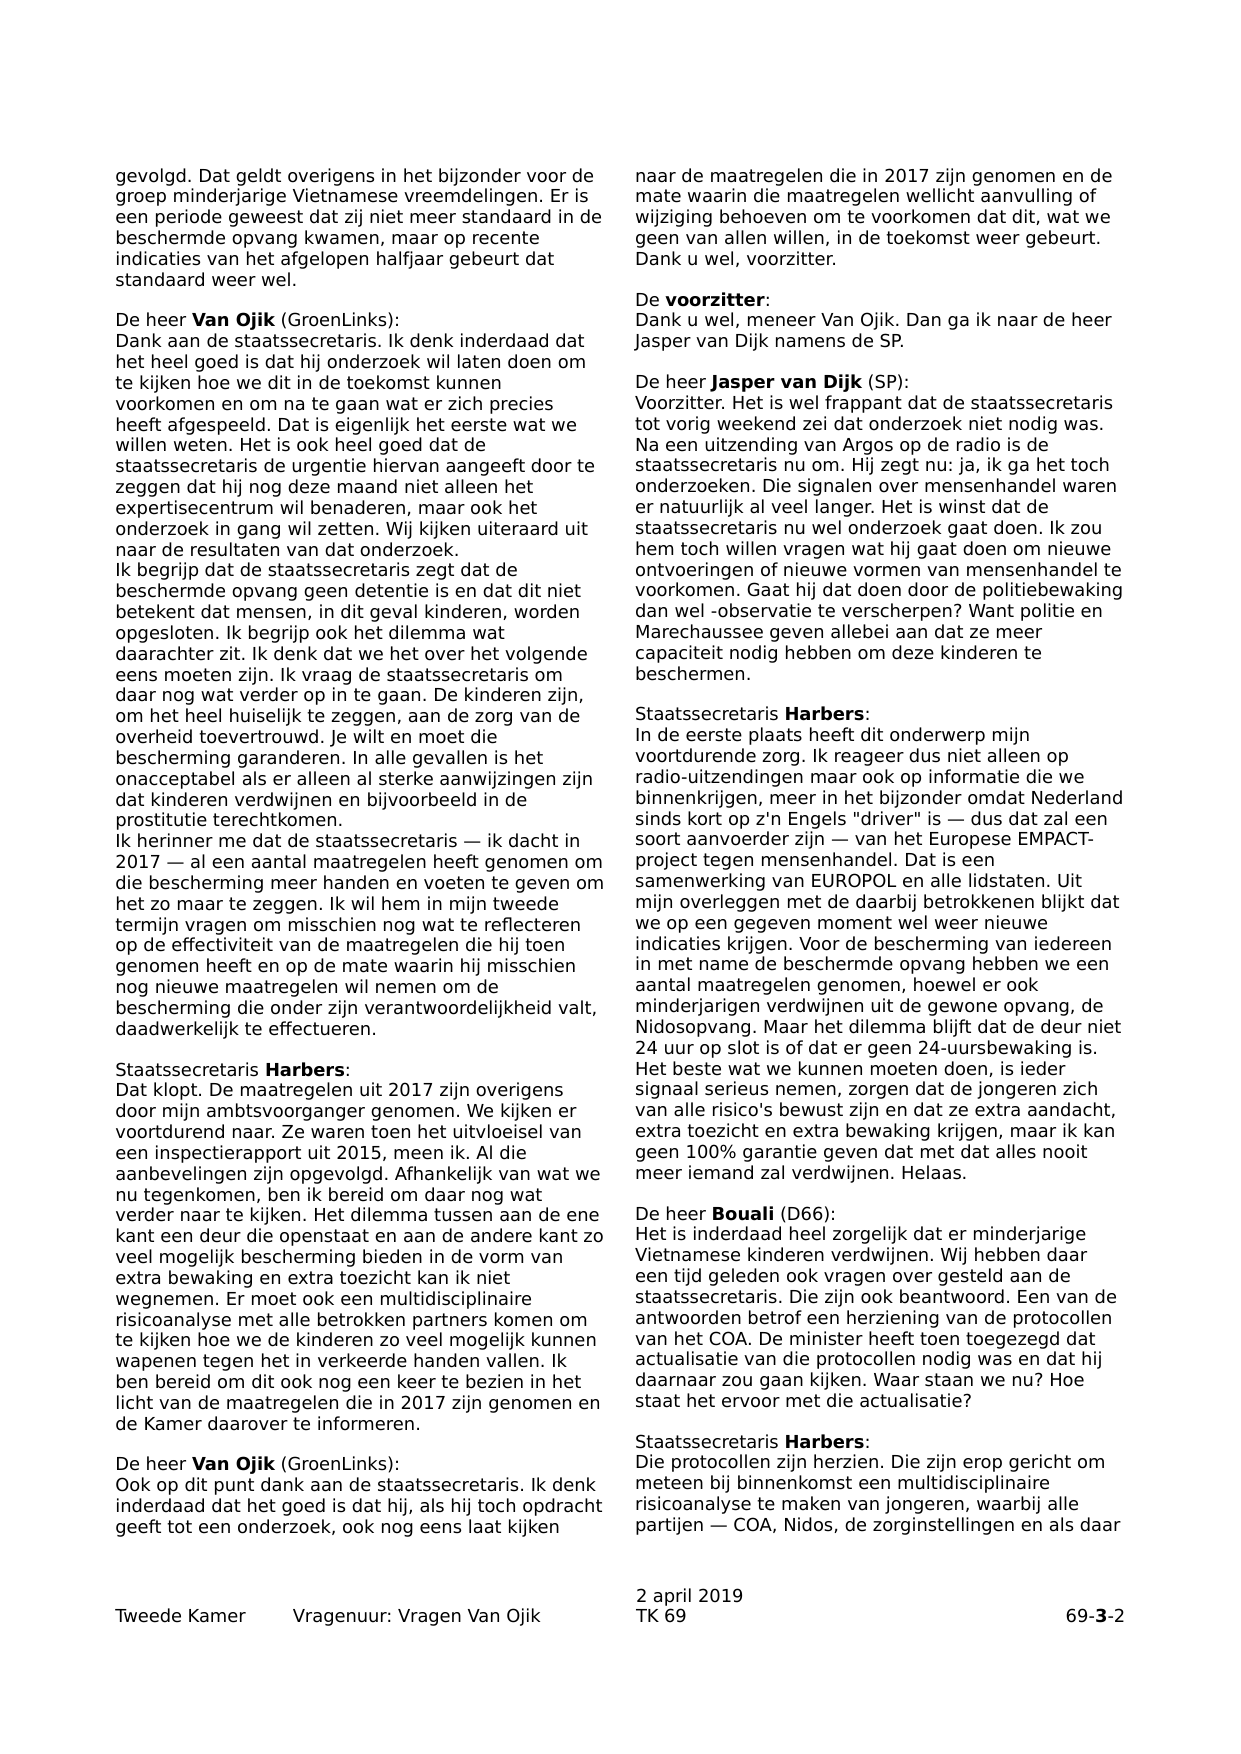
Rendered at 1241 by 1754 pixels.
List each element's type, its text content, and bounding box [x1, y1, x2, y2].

text Ik herinner me dat de staatssecretaris — ik dacht in 2017 — al een aantal maatregelen heeft genomen om die bescherming meer handen en voeten te geven om het zo maar te zeggen. Ik wil hem in mijn tweede termijn vragen om misschien nog wat te reflecteren op de effectiviteit van de maatregelen die hij toen genomen heeft en op de mate waarin hij misschien nog nieuwe maatregelen wil nemen om de bescherming die onder zijn verantwoordelijkheid valt, daadwerkelijk te effectueren. [115, 831, 605, 1039]
text De heer Van Ojik (GroenLinks): [115, 1454, 605, 1475]
text In de eerste plaats heeft dit onderwerp mijn voortdurende zorg. Ik reageer dus niet alleen op radio-uitzendingen maar ook op informatie die we binnenkrijgen, meer in het bijzonder omdat Nederland sinds kort op z'n Engels "driver" is — dus dat zal een soort aanvoerder zijn — van het Europese EMPACT-project tegen mensenhandel. Dat is een samenwerking van EUROPOL en alle lidstaten. Uit mijn overleggen met de daarbij betrokkenen blijkt dat we op een gegeven moment wel weer nieuwe indicaties krijgen. Voor de bescherming van iedereen in met name de beschermde opvang hebben we een aantal maatregelen genomen, hoewel er ook minderjarigen verdwijnen uit de gewone opvang, de Nidosopvang. Maar het dilemma blijft dat de deur niet 24 uur op slot is of dat er geen 24-uursbewaking is. Het beste wat we kunnen moeten doen, is ieder signaal serieus nemen, zorgen dat de jongeren zich van alle risico's bewust zijn en dat ze extra aandacht, extra toezicht en extra bewaking krijgen, maar ik kan geen 100% garantie geven dat met dat alles nooit meer iemand zal verdwijnen. Helaas. [635, 725, 1125, 1183]
text Ook op dit punt dank aan de staatssecretaris. Ik denk inderdaad dat het goed is dat hij, als hij toch opdracht geeft tot een onderzoek, ook nog eens laat kijken [115, 1475, 605, 1537]
text Dank aan de staatssecretaris. Ik denk inderdaad dat het heel goed is dat hij onderzoek wil laten doen om te kijken hoe we dit in de toekomst kunnen voorkomen en om na te gaan wat er zich precies heeft afgespeeld. Dat is eigenlijk het eerste wat we willen weten. Het is ook heel goed dat de staatssecretaris de urgentie hiervan aangeeft door te zeggen dat hij nog deze maand niet alleen het expertisecentrum wil benaderen, maar ook het onderzoek in gang wil zetten. Wij kijken uiteraard uit naar de resultaten van dat onderzoek. [115, 331, 605, 560]
text Voorzitter. Het is wel frappant dat de staatssecretaris tot vorig weekend zei dat onderzoek niet nodig was. Na een uitzending van Argos op de radio is de staatssecretaris nu om. Hij zegt nu: ja, ik ga het toch onderzoeken. Die signalen over mensenhandel waren er natuurlijk al veel langer. Het is winst dat de staatssecretaris nu wel onderzoek gaat doen. Ik zou hem toch willen vragen wat hij gaat doen om nieuwe ontvoeringen of nieuwe vormen van mensenhandel te voorkomen. Gaat hij dat doen door de politiebewaking dan wel -observatie te verscherpen? Want politie en Marechaussee geven allebei aan dat ze meer capaciteit nodig hebben om deze kinderen te beschermen. [635, 393, 1125, 684]
text Die protocollen zijn herzien. Die zijn erop gericht om meteen bij binnenkomst een multidisciplinaire risicoanalyse te maken van jongeren, waarbij alle partijen — COA, Nidos, de zorginstellingen en als daar [635, 1452, 1125, 1536]
text Dank u wel, meneer Van Ojik. Dan ga ik naar de heer Jasper van Dijk namens de SP. [635, 310, 1125, 352]
text gevolgd. Dat geldt overigens in het bijzonder voor de groep minderjarige Vietnamese vreemdelingen. Er is een periode geweest dat zij niet meer standaard in de beschermde opvang kwamen, maar op recente indicaties van het afgelopen halfjaar gebeurt dat standaard weer wel. [115, 165, 605, 290]
text Dat klopt. De maatregelen uit 2017 zijn overigens door mijn ambtsvoorganger genomen. We kijken er voortdurend naar. Ze waren toen het uitvloeisel van een inspectierapport uit 2015, meen ik. Al die aanbevelingen zijn opgevolgd. Afhankelijk van wat we nu tegenkomen, ben ik bereid om daar nog wat verder naar te kijken. Het dilemma tussen aan de ene kant een deur die openstaat en aan de andere kant zo veel mogelijk bescherming bieden in de vorm van extra bewaking en extra toezicht kan ik niet wegnemen. Er moet ook een multidisciplinaire risicoanalyse met alle betrokken partners komen om te kijken hoe we de kinderen zo veel mogelijk kunnen wapenen tegen het in verkeerde handen vallen. Ik ben bereid om dit ook nog een keer te bezien in het licht van de maatregelen die in 2017 zijn genomen en de Kamer daarover te informeren. [115, 1080, 605, 1434]
text Dank u wel, voorzitter. [635, 249, 1125, 269]
text Het is inderdaad heel zorgelijk dat er minderjarige Vietnamese kinderen verdwijnen. Wij hebben daar een tijd geleden ook vragen over gesteld aan de staatssecretaris. Die zijn ook beantwoord. Een van de antwoorden betrof een herziening van de protocollen van het COA. De minister heeft toen toegezegd dat actualisatie van die protocollen nodig was en dat hij daarnaar zou gaan kijken. Waar staan we nu? Hoe staat het ervoor met die actualisatie? [635, 1224, 1125, 1412]
text Staatssecretaris Harbers: [635, 704, 1125, 725]
text Ik begrijp dat de staatssecretaris zegt dat de beschermde opvang geen detentie is en dat dit niet betekent dat mensen, in dit geval kinderen, worden opgesloten. Ik begrijp ook het dilemma wat daarachter zit. Ik denk dat we het over het volgende eens moeten zijn. Ik vraag de staatssecretaris om daar nog wat verder op in te gaan. De kinderen zijn, om het heel huiselijk te zeggen, aan de zorg van de overheid toevertrouwd. Je wilt en moet die bescherming garanderen. In alle gevallen is het onacceptabel als er alleen al sterke aanwijzingen zijn dat kinderen verdwijnen en bijvoorbeeld in de prostitutie terechtkomen. [115, 560, 605, 831]
text Staatssecretaris Harbers: [635, 1432, 1125, 1452]
text De heer Bouali (D66): [635, 1203, 1125, 1224]
text De voorzitter: [635, 289, 1125, 310]
text naar de maatregelen die in 2017 zijn genomen en de mate waarin die maatregelen wellicht aanvulling of wijziging behoeven om te voorkomen dat dit, wat we geen van allen willen, in de toekomst weer gebeurt. [635, 165, 1125, 249]
text Staatssecretaris Harbers: [115, 1059, 605, 1080]
text De heer Jasper van Dijk (SP): [635, 372, 1125, 393]
text De heer Van Ojik (GroenLinks): [115, 310, 605, 331]
